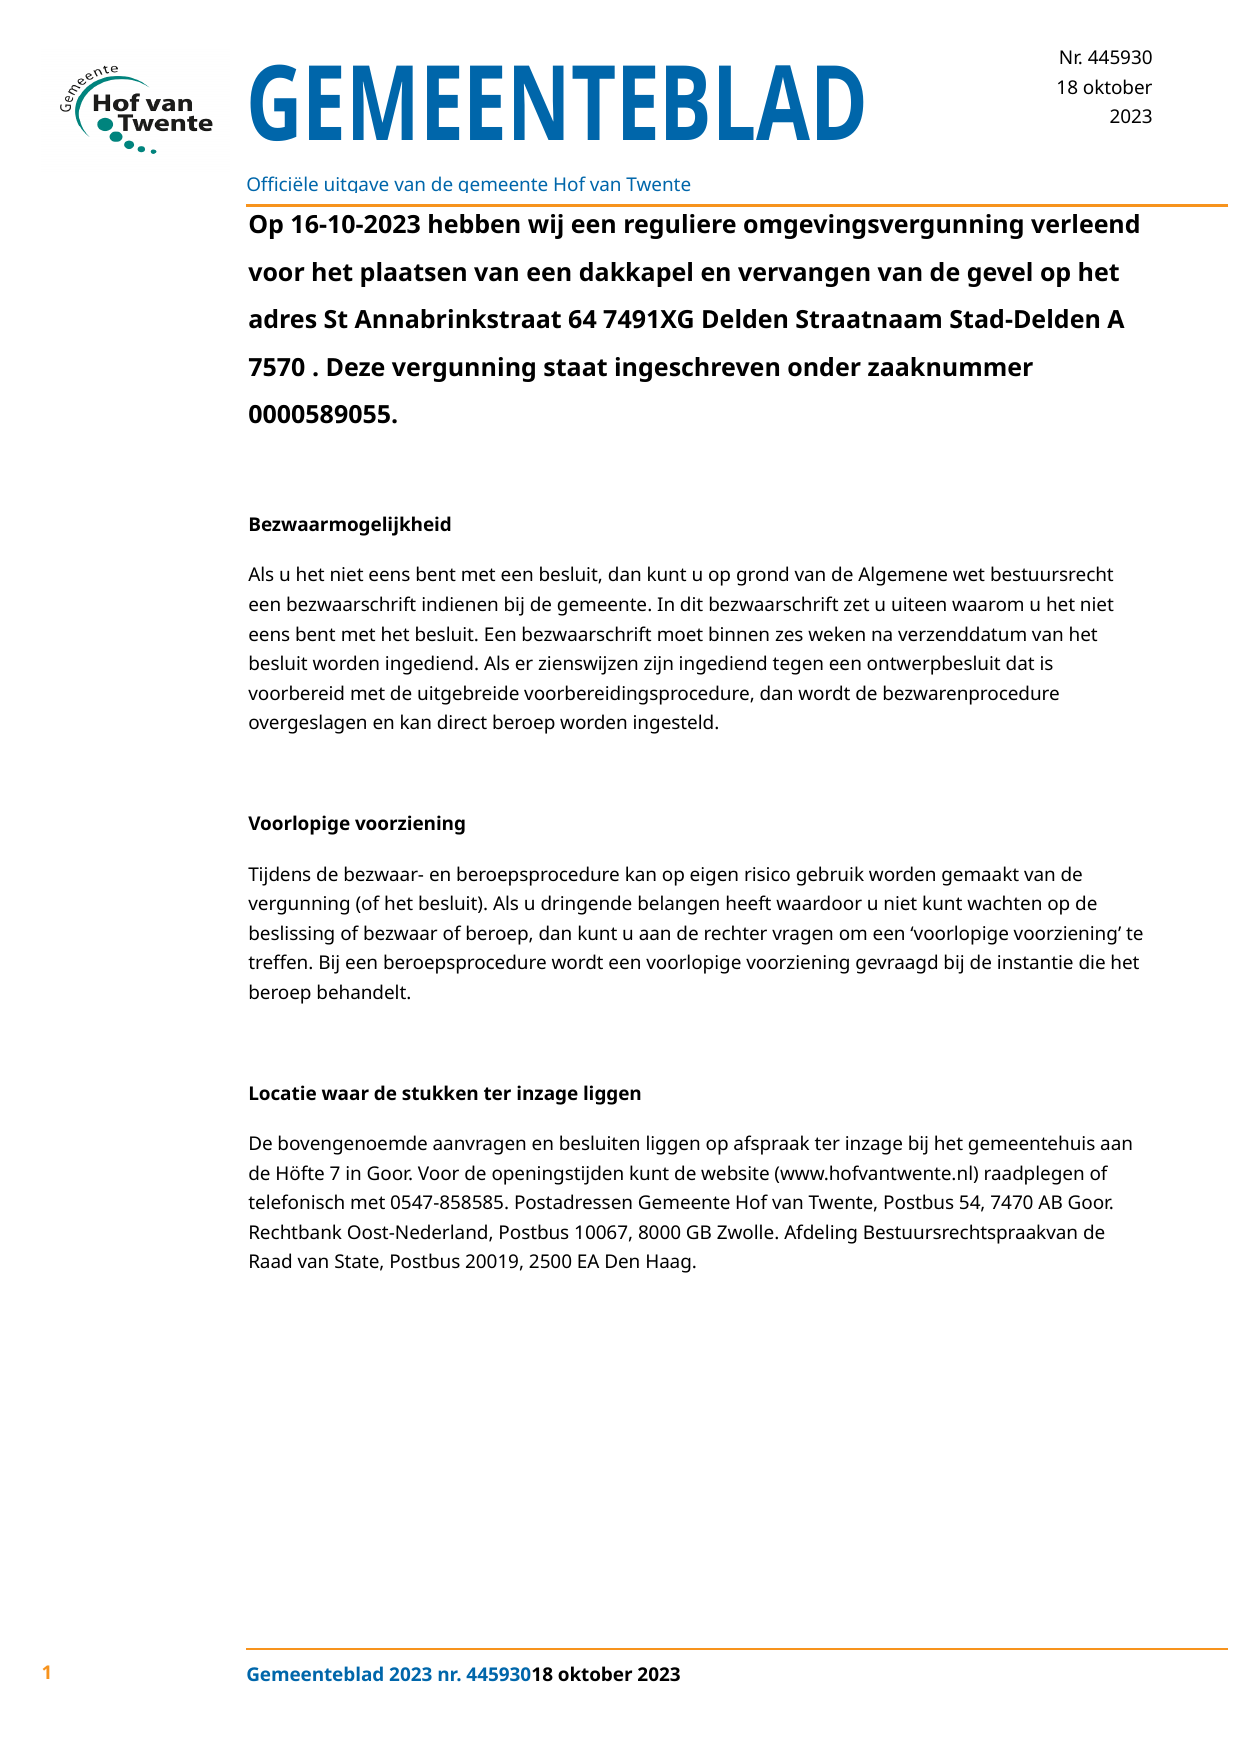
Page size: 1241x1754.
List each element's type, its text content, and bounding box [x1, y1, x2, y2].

text Tijdens de bezwaar- en beroepsprocedure kan op eigen risico gebruik worden gemaakt van de vergunning (of het besluit). Als u dringende belangen heeft waardoor u niet kunt wachten op de beslissing of bezwaar of beroep, dan kunt u aan de rechter vragen om een ‘voorlopige voorziening’ te treffen. Bij een beroepsprocedure wordt een voorlopige voorziening gevraagd bij de instantie die het beroep behandelt. [248, 861, 1152, 1005]
picture [41, 47, 231, 172]
text Voorlopige voorziening [248, 810, 1152, 836]
text De bovengenoemde aanvragen en besluiten liggen op afspraak ter inzage bij het gemeentehuis aan de Höfte 7 in Goor. Voor de openingstijden kunt de website (www.hofvantwente.nl) raadplegen of telefonisch met 0547-858585. Postadressen Gemeente Hof van Twente, Postbus 54, 7470 AB Goor. Rechtbank Oost-Nederland, Postbus 10067, 8000 GB Zwolle. Afdeling Bestuursrechtspraakvan de Raad van State, Postbus 20019, 2500 EA Den Haag. [248, 1130, 1152, 1274]
text Op 16-10-2023 hebben wij een reguliere omgevingsvergunning verleend voor het plaatsen van een dakkapel en vervangen van de gevel op het adres St Annabrinkstraat 64 7491XG Delden Straatnaam Stad-Delden A 7570 . Deze vergunning staat ingeschreven onder zaaknummer 0000589055. [248, 207, 1152, 431]
text Als u het niet eens bent met een besluit, dan kunt u op grond van de Algemene wet bestuursrecht een bezwaarschrift indienen bij de gemeente. In dit bezwaarschrift zet u uiteen waarom u het niet eens bent met het besluit. Een bezwaarschrift moet binnen zes weken na verzenddatum van het besluit worden ingediend. Als er zienswijzen zijn ingediend tegen een ontwerpbesluit dat is voorbereid met de uitgebreide voorbereidingsprocedure, dan wordt de bezwarenprocedure overgeslagen en kan direct beroep worden ingesteld. [248, 562, 1152, 735]
text Locatie waar de stukken ter inzage liggen [248, 1080, 1152, 1106]
text Bezwaarmogelijkheid [248, 511, 1152, 537]
